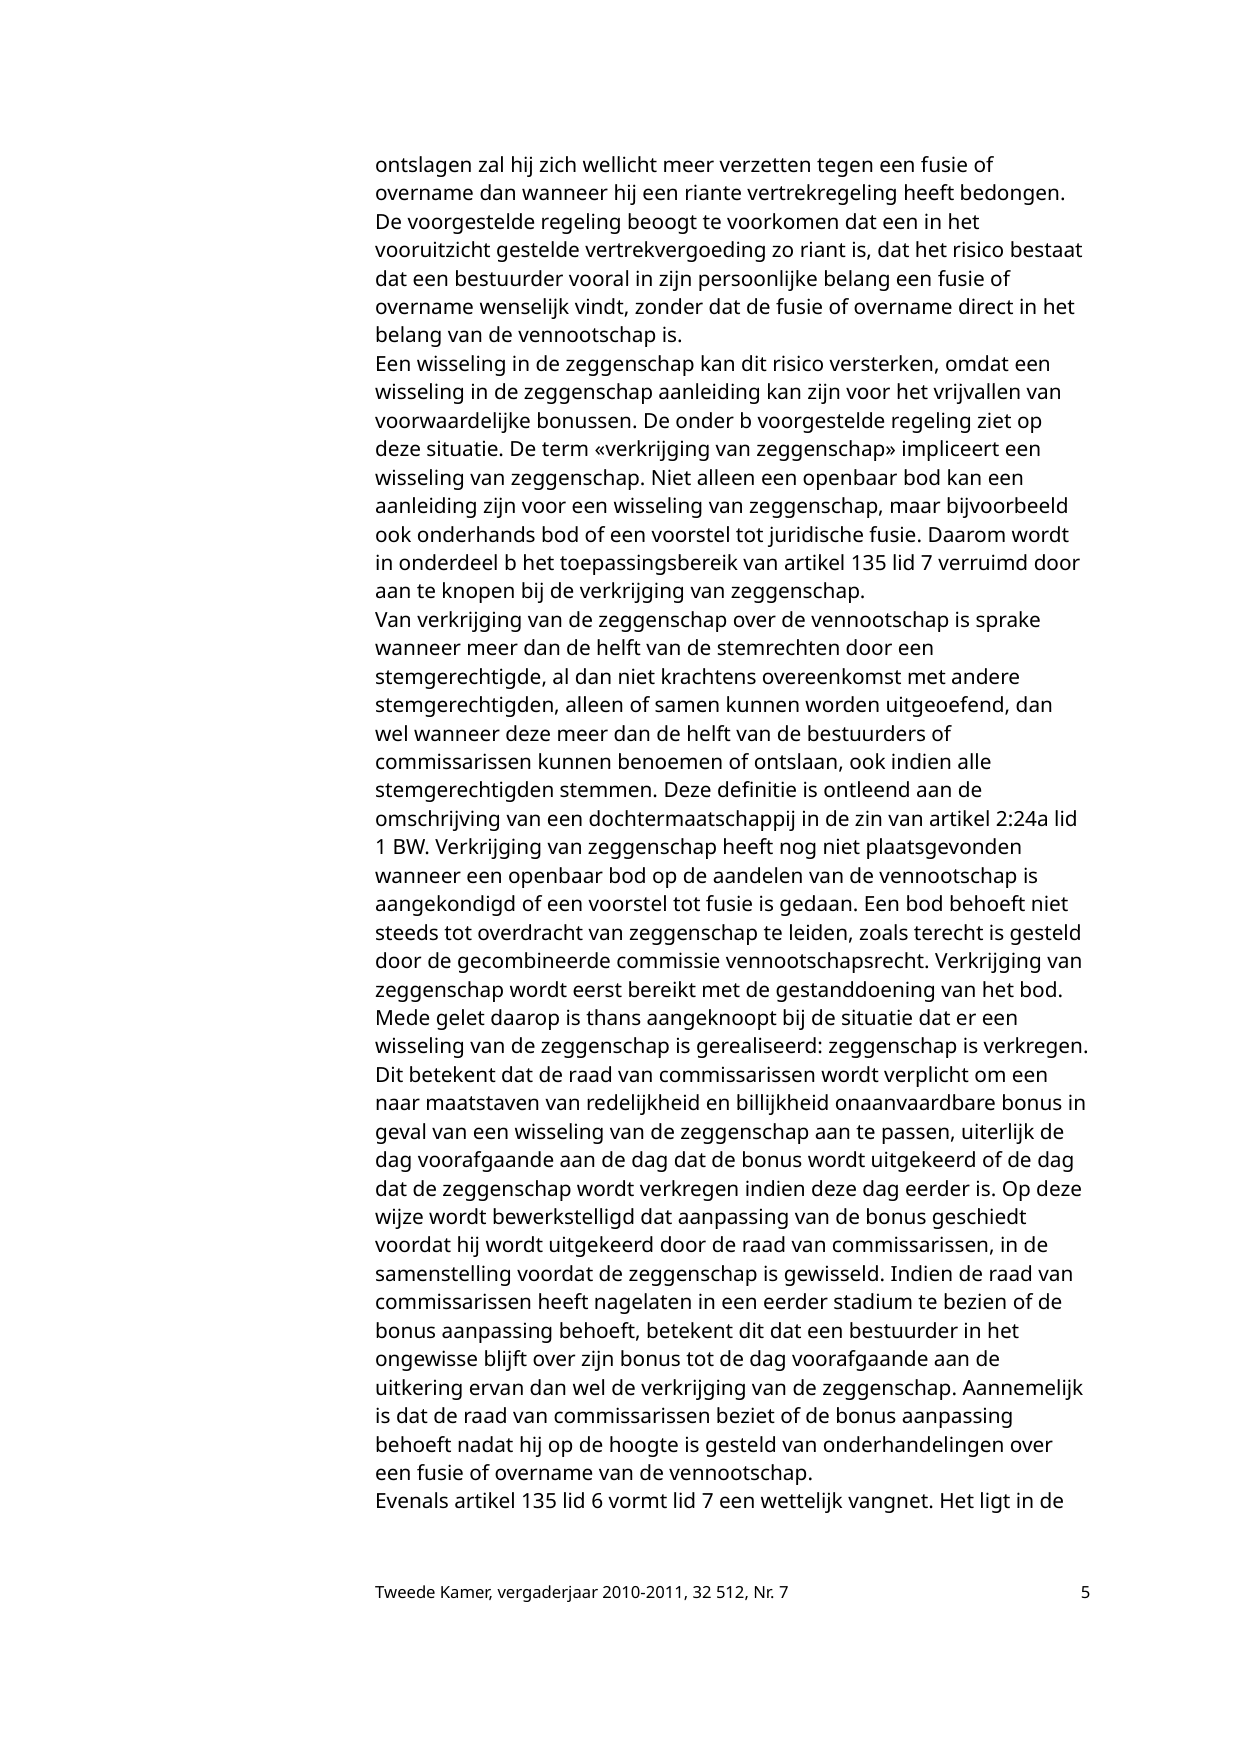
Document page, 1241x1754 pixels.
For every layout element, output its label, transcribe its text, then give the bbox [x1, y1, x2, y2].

text Van verkrijging van de zeggenschap over de vennootschap is sprake wanneer meer dan de helft van de stemrechten door een stemgerechtigde, al dan niet krachtens overeenkomst met andere stemgerechtigden, alleen of samen kunnen worden uitgeoefend, dan wel wanneer deze meer dan de helft van de bestuurders of commissarissen kunnen benoemen of ontslaan, ook indien alle stemgerechtigden stemmen. Deze definitie is ontleend aan de omschrijving van een dochtermaatschappij in de zin van artikel 2:24a lid 1 BW. Verkrijging van zeggenschap heeft nog niet plaatsgevonden wanneer een openbaar bod op de aandelen van de vennootschap is aangekondigd of een voorstel tot fusie is gedaan. Een bod behoeft niet steeds tot overdracht van zeggenschap te leiden, zoals terecht is gesteld door de gecombineerde commissie vennootschapsrecht. Verkrijging van zeggenschap wordt eerst bereikt met de gestanddoening van het bod. Mede gelet daarop is thans aangeknoopt bij de situatie dat er een wisseling van de zeggenschap is gerealiseerd: zeggenschap is verkregen. Dit betekent dat de raad van commissarissen wordt verplicht om een naar maatstaven van redelijkheid en billijkheid onaanvaardbare bonus in geval van een wisseling van de zeggenschap aan te passen, uiterlijk de dag voorafgaande aan de dag dat de bonus wordt uitgekeerd of de dag dat de zeggenschap wordt verkregen indien deze dag eerder is. Op deze wijze wordt bewerkstelligd dat aanpassing van de bonus geschiedt voordat hij wordt uitgekeerd door de raad van commissarissen, in de samenstelling voordat de zeggenschap is gewisseld. Indien de raad van commissarissen heeft nagelaten in een eerder stadium te bezien of de bonus aanpassing behoeft, betekent dit dat een bestuurder in het ongewisse blijft over zijn bonus tot de dag voorafgaande aan de uitkering ervan dan wel de verkrijging van de zeggenschap. Aannemelijk is dat de raad van commissarissen beziet of de bonus aanpassing behoeft nadat hij op de hoogte is gesteld van onderhandelingen over een fusie of overname van de vennootschap. [375, 605, 1090, 1487]
text ontslagen zal hij zich wellicht meer verzetten tegen een fusie of overname dan wanneer hij een riante vertrekregeling heeft bedongen. De voorgestelde regeling beoogt te voorkomen dat een in het vooruitzicht gestelde vertrekvergoeding zo riant is, dat het risico bestaat dat een bestuurder vooral in zijn persoonlijke belang een fusie of overname wenselijk vindt, zonder dat de fusie of overname direct in het belang van de vennootschap is. [375, 150, 1090, 349]
text Evenals artikel 135 lid 6 vormt lid 7 een wettelijk vangnet. Het ligt in de [375, 1487, 1090, 1515]
text Een wisseling in de zeggenschap kan dit risico versterken, omdat een wisseling in de zeggenschap aanleiding kan zijn voor het vrijvallen van voorwaardelijke bonussen. De onder b voorgestelde regeling ziet op deze situatie. De term «verkrijging van zeggenschap» impliceert een wisseling van zeggenschap. Niet alleen een openbaar bod kan een aanleiding zijn voor een wisseling van zeggenschap, maar bijvoorbeeld ook onderhands bod of een voorstel tot juridische fusie. Daarom wordt in onderdeel b het toepassingsbereik van artikel 135 lid 7 verruimd door aan te knopen bij de verkrijging van zeggenschap. [375, 349, 1090, 605]
